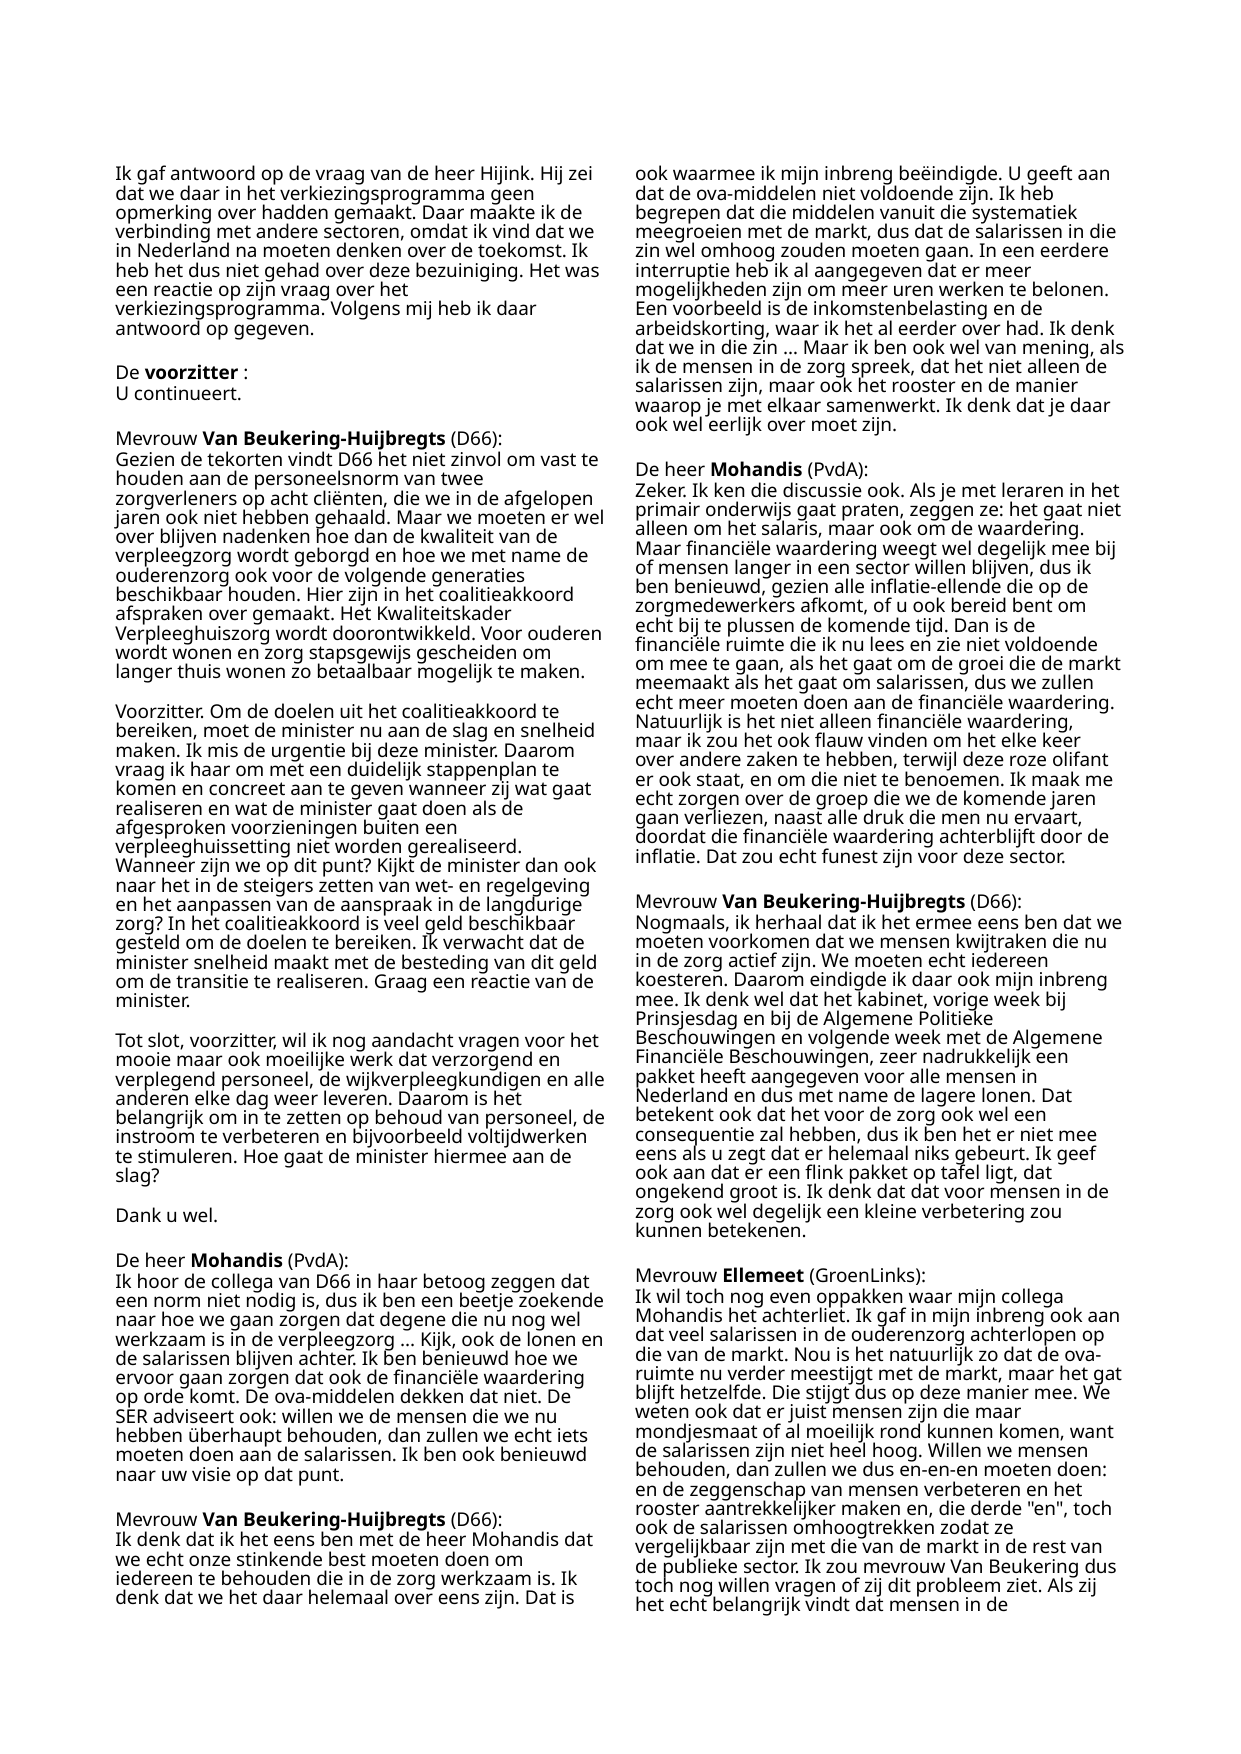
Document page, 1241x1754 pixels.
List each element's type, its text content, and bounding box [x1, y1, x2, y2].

text Voorzitter. Om de doelen uit het coalitieakkoord te bereiken, moet de minister nu aan de slag en snelheid maken. Ik mis de urgentie bij deze minister. Daarom vraag ik haar om met een duidelijk stappenplan te komen en concreet aan te geven wanneer zij wat gaat realiseren en wat de minister gaat doen als de afgesproken voorzieningen buiten een verpleeghuissetting niet worden gerealiseerd. Wanneer zijn we op dit punt? Kijkt de minister dan ook naar het in de steigers zetten van wet- en regelgeving en het aanpassen van de aanspraak in de langdurige zorg? In het coalitieakkoord is veel geld beschikbaar gesteld om de doelen te bereiken. Ik verwacht dat de minister snelheid maakt met de besteding van dit geld om de transitie te realiseren. Graag een reactie van de minister. [115, 703, 605, 1011]
text Mevrouw Van Beukering-Huijbregts (D66): [115, 425, 605, 451]
text Ik denk dat ik het eens ben met de heer Mohandis dat we echt onze stinkende best moeten doen om iedereen te behouden die in de zorg werkzaam is. Ik denk dat we het daar helemaal over eens zijn. Dat is [115, 1531, 605, 1608]
text Mevrouw Ellemeet (GroenLinks): [635, 1262, 1125, 1288]
text De heer Mohandis (PvdA): [635, 456, 1125, 482]
text ook waarmee ik mijn inbreng beëindigde. U geeft aan dat de ova-middelen niet voldoende zijn. Ik heb begrepen dat die middelen vanuit die systematiek meegroeien met de markt, dus dat de salarissen in die zin wel omhoog zouden moeten gaan. In een eerdere interruptie heb ik al aangegeven dat er meer mogelijkheden zijn om meer uren werken te belonen. Een voorbeeld is de inkomstenbelasting en de arbeidskorting, waar ik het al eerder over had. Ik denk dat we in die zin … Maar ik ben ook wel van mening, als ik de mensen in de zorg spreek, dat het niet alleen de salarissen zijn, maar ook het rooster en de manier waarop je met elkaar samenwerkt. Ik denk dat je daar ook wel eerlijk over moet zijn. [635, 165, 1125, 435]
text Nogmaals, ik herhaal dat ik het ermee eens ben dat we moeten voorkomen dat we mensen kwijtraken die nu in de zorg actief zijn. We moeten echt iedereen koesteren. Daarom eindigde ik daar ook mijn inbreng mee. Ik denk wel dat het kabinet, vorige week bij Prinsjesdag en bij de Algemene Politieke Beschouwingen en volgende week met de Algemene Financiële Beschouwingen, zeer nadrukkelijk een pakket heeft aangegeven voor alle mensen in Nederland en dus met name de lagere lonen. Dat betekent ook dat het voor de zorg ook wel een consequentie zal hebben, dus ik ben het er niet mee eens als u zegt dat er helemaal niks gebeurt. Ik geef ook aan dat er een flink pakket op tafel ligt, dat ongekend groot is. Ik denk dat dat voor mensen in de zorg ook wel degelijk een kleine verbetering zou kunnen betekenen. [635, 914, 1125, 1241]
text Mevrouw Van Beukering-Huijbregts (D66): [635, 888, 1125, 914]
text De heer Mohandis (PvdA): [115, 1247, 605, 1273]
text De voorzitter : [115, 359, 605, 385]
text Tot slot, voorzitter, wil ik nog aandacht vragen voor het mooie maar ook moeilijke werk dat verzorgend en verplegend personeel, de wijkverpleegkundigen en alle anderen elke dag weer leveren. Daarom is het belangrijk om in te zetten op behoud van personeel, de instroom te verbeteren en bijvoorbeeld voltijdwerken te stimuleren. Hoe gaat de minister hiermee aan de slag? [115, 1032, 605, 1186]
text Gezien de tekorten vindt D66 het niet zinvol om vast te houden aan de personeelsnorm van twee zorgverleners op acht cliënten, die we in de afgelopen jaren ook niet hebben gehaald. Maar we moeten er wel over blijven nadenken hoe dan de kwaliteit van de verpleegzorg wordt geborgd en hoe we met name de ouderenzorg ook voor de volgende generaties beschikbaar houden. Hier zijn in het coalitieakkoord afspraken over gemaakt. Het Kwaliteitskader Verpleeghuiszorg wordt doorontwikkeld. Voor ouderen wordt wonen en zorg stapsgewijs gescheiden om langer thuis wonen zo betaalbaar mogelijk te maken. [115, 451, 605, 682]
text Ik hoor de collega van D66 in haar betoog zeggen dat een norm niet nodig is, dus ik ben een beetje zoekende naar hoe we gaan zorgen dat degene die nu nog wel werkzaam is in de verpleegzorg ... Kijk, ook de lonen en de salarissen blijven achter. Ik ben benieuwd hoe we ervoor gaan zorgen dat ook de financiële waardering op orde komt. De ova-middelen dekken dat niet. De SER adviseert ook: willen we de mensen die we nu hebben überhaupt behouden, dan zullen we echt iets moeten doen aan de salarissen. Ik ben ook benieuwd naar uw visie op dat punt. [115, 1273, 605, 1485]
text Ik wil toch nog even oppakken waar mijn collega Mohandis het achterliet. Ik gaf in mijn inbreng ook aan dat veel salarissen in de ouderenzorg achterlopen op die van de markt. Nou is het natuurlijk zo dat de ova-ruimte nu verder meestijgt met de markt, maar het gat blijft hetzelfde. Die stijgt dus op deze manier mee. We weten ook dat er juist mensen zijn die maar mondjesmaat of al moeilijk rond kunnen komen, want de salarissen zijn niet heel hoog. Willen we mensen behouden, dan zullen we dus en-en-en moeten doen: en de zeggenschap van mensen verbeteren en het rooster aantrekkelijker maken en, die derde "en", toch ook de salarissen omhoogtrekken zodat ze vergelijkbaar zijn met die van de markt in de rest van de publieke sector. Ik zou mevrouw Van Beukering dus toch nog willen vragen of zij dit probleem ziet. Als zij het echt belangrijk vindt dat mensen in de [635, 1288, 1125, 1615]
text Dank u wel. [115, 1207, 605, 1226]
text Zeker. Ik ken die discussie ook. Als je met leraren in het primair onderwijs gaat praten, zeggen ze: het gaat niet alleen om het salaris, maar ook om de waardering. Maar financiële waardering weegt wel degelijk mee bij of mensen langer in een sector willen blijven, dus ik ben benieuwd, gezien alle inflatie-ellende die op de zorgmedewerkers afkomt, of u ook bereid bent om echt bij te plussen de komende tijd. Dan is de financiële ruimte die ik nu lees en zie niet voldoende om mee te gaan, als het gaat om de groei die de markt meemaakt als het gaat om salarissen, dus we zullen echt meer moeten doen aan de financiële waardering. Natuurlijk is het niet alleen financiële waardering, maar ik zou het ook flauw vinden om het elke keer over andere zaken te hebben, terwijl deze roze olifant er ook staat, en om die niet te benoemen. Ik maak me echt zorgen over de groep die we de komende jaren gaan verliezen, naast alle druk die men nu ervaart, doordat die financiële waardering achterblijft door de inflatie. Dat zou echt funest zijn voor deze sector. [635, 482, 1125, 867]
text U continueert. [115, 385, 605, 404]
text Mevrouw Van Beukering-Huijbregts (D66): [115, 1506, 605, 1531]
text Ik gaf antwoord op de vraag van de heer Hijink. Hij zei dat we daar in het verkiezingsprogramma geen opmerking over hadden gemaakt. Daar maakte ik de verbinding met andere sectoren, omdat ik vind dat we in Nederland na moeten denken over de toekomst. Ik heb het dus niet gehad over deze bezuiniging. Het was een reactie op zijn vraag over het verkiezingsprogramma. Volgens mij heb ik daar antwoord op gegeven. [115, 165, 605, 339]
